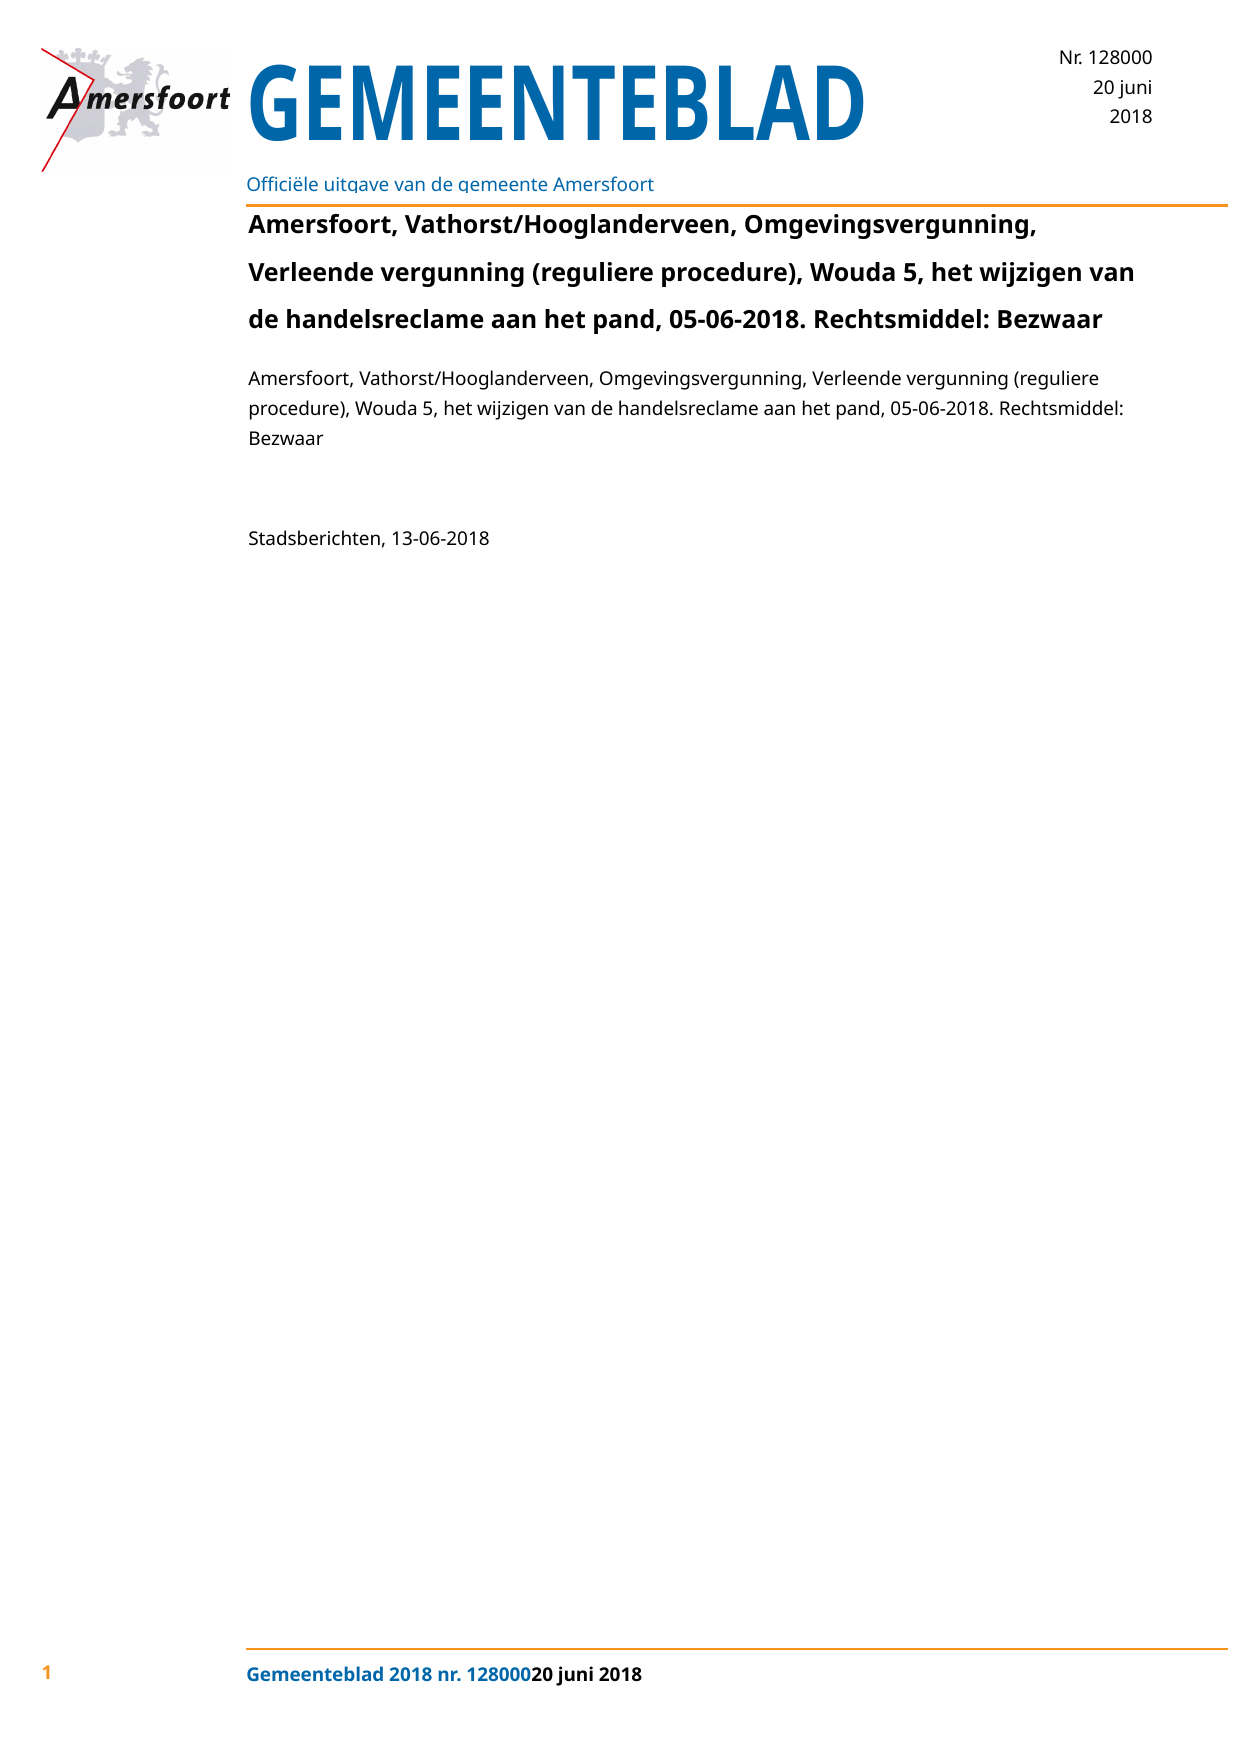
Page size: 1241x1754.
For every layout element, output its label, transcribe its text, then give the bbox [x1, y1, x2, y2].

picture [41, 47, 231, 172]
text Stadsberichten, 13-06-2018 [248, 526, 1152, 551]
text Amersfoort, Vathorst/Hooglanderveen, Omgevingsvergunning, Verleende vergunning (reguliere procedure), Wouda 5, het wijzigen van de handelsreclame aan het pand, 05-06-2018. Rechtsmiddel: Bezwaar [248, 207, 1152, 336]
text Amersfoort, Vathorst/Hooglanderveen, Omgevingsvergunning, Verleende vergunning (reguliere procedure), Wouda 5, het wijzigen van de handelsreclame aan het pand, 05-06-2018. Rechtsmiddel: Bezwaar [248, 366, 1152, 450]
